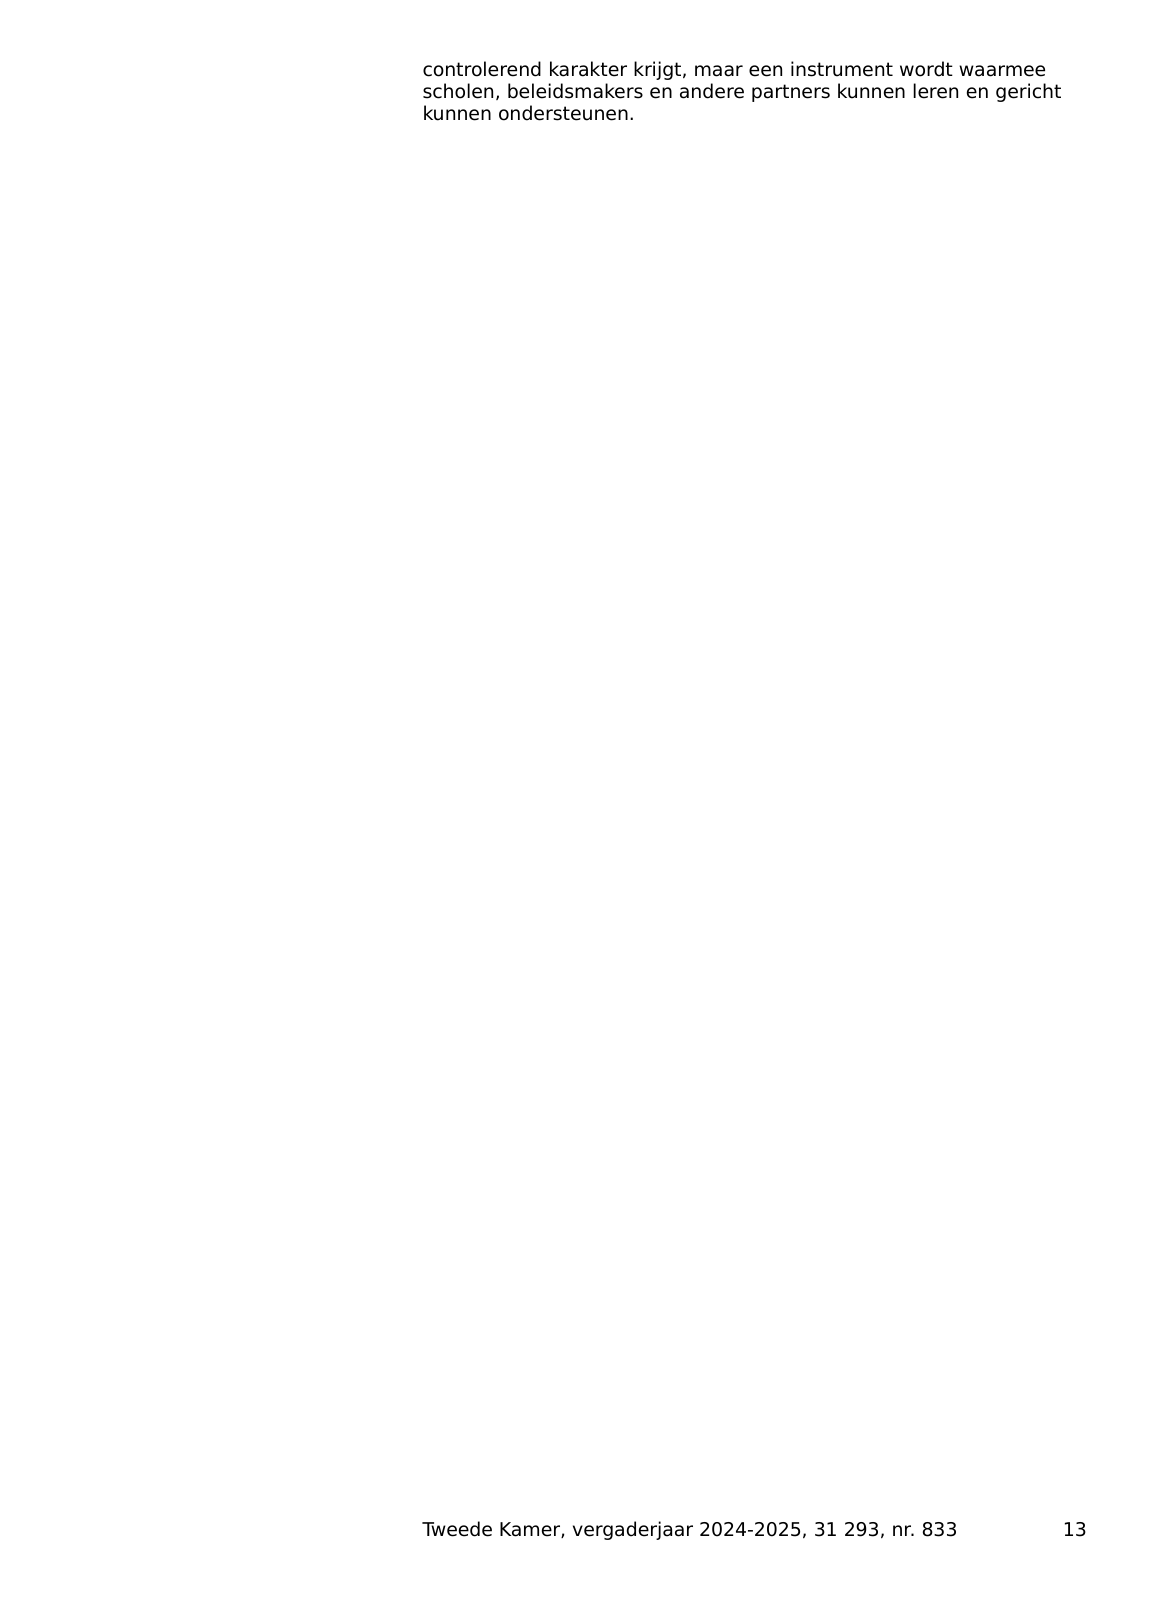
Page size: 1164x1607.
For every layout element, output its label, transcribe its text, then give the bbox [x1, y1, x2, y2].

text controlerend karakter krijgt, maar een instrument wordt waarmee scholen, beleidsmakers en andere partners kunnen leren en gericht kunnen ondersteunen. [422, 59, 1087, 125]
